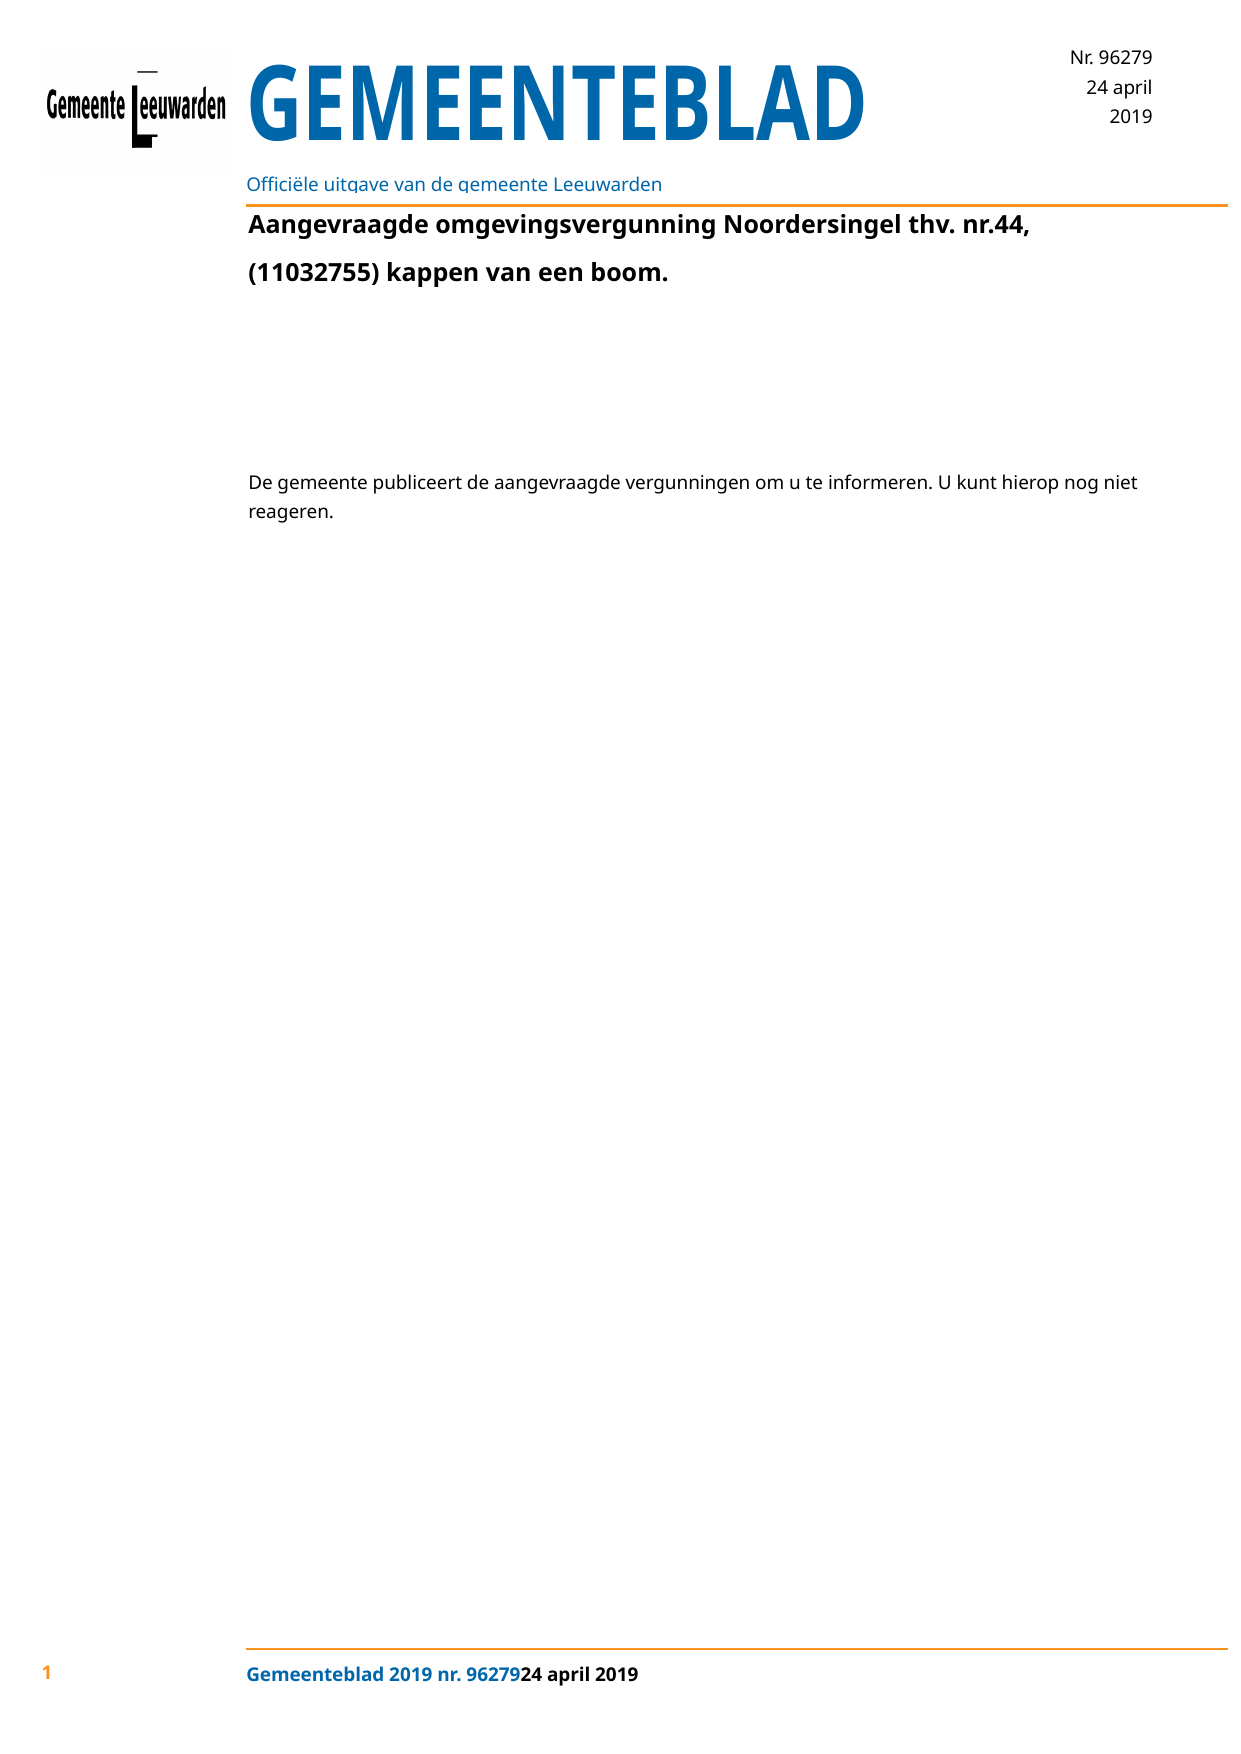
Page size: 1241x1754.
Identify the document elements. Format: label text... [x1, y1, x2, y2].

text De gemeente publiceert de aangevraagde vergunningen om u te informeren. U kunt hierop nog niet reageren. [248, 469, 1152, 524]
picture [41, 47, 231, 172]
text Aangevraagde omgevingsvergunning Noordersingel thv. nr.44, (11032755) kappen van een boom. [248, 207, 1152, 288]
